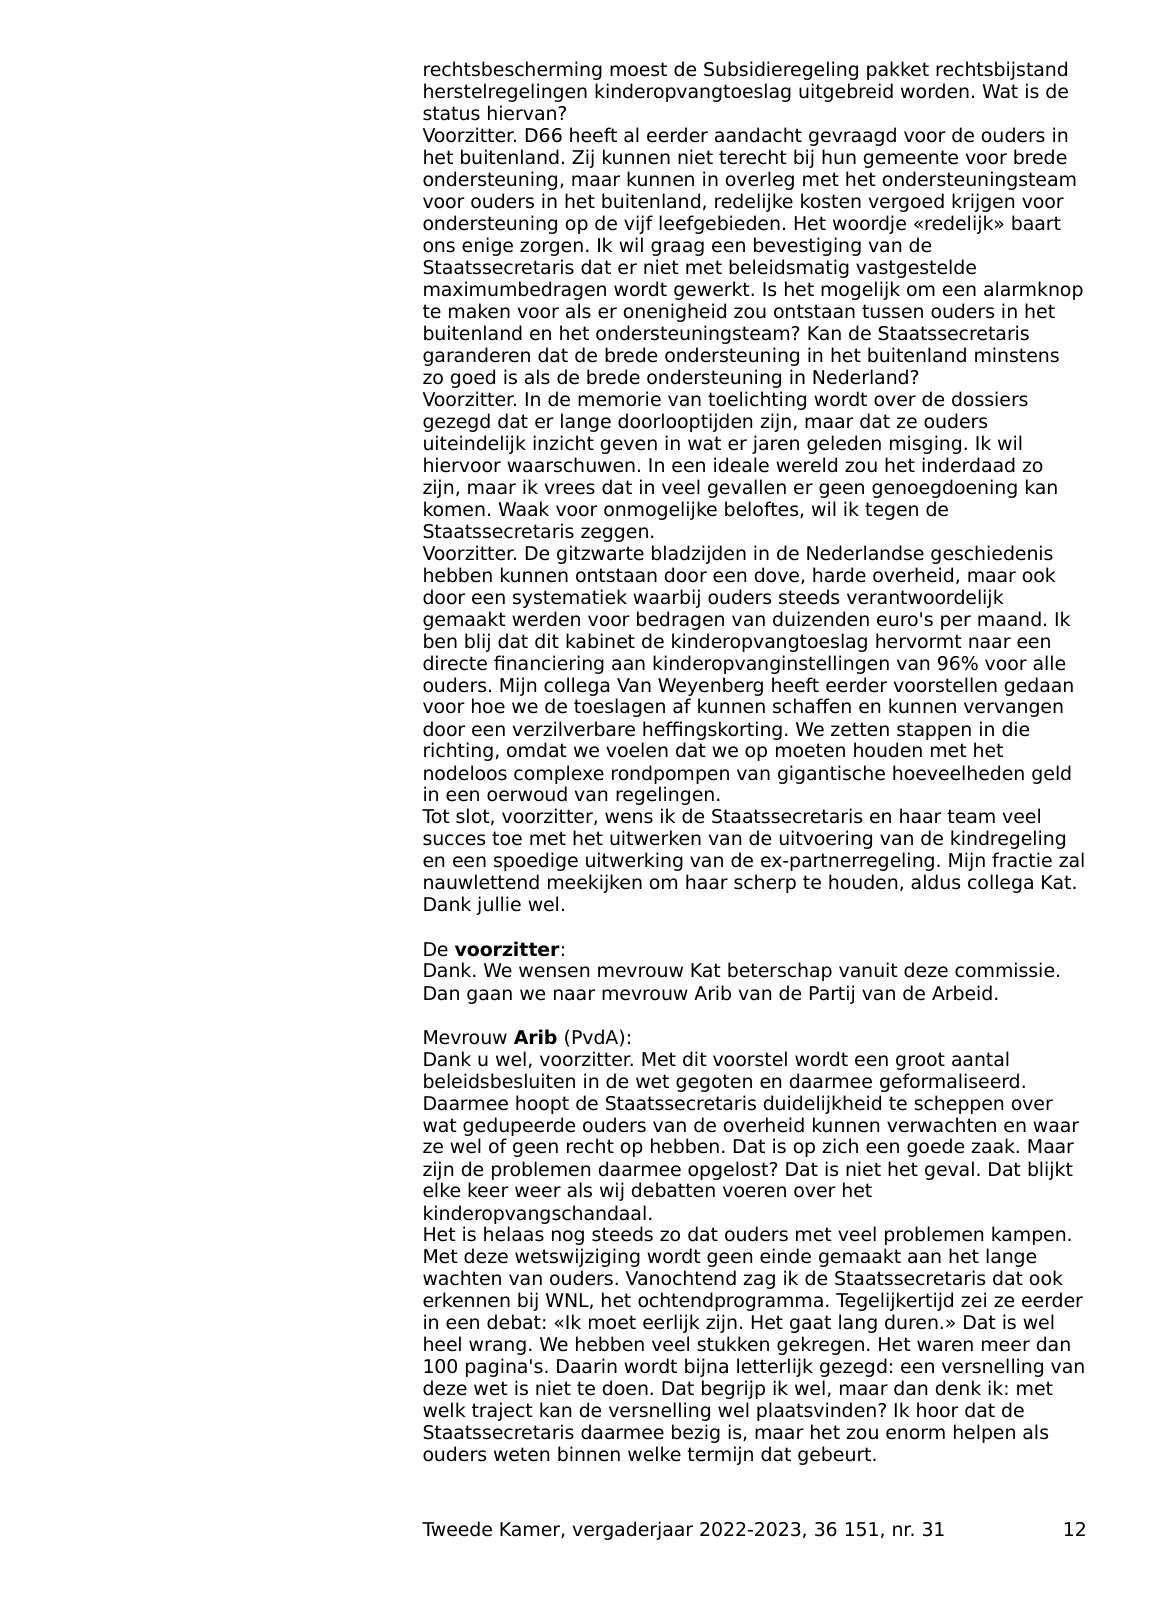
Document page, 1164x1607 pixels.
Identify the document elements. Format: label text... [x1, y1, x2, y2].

text Dan gaan we naar mevrouw Arib van de Partij van de Arbeid. [422, 982, 1087, 1004]
text rechtsbescherming moest de Subsidieregeling pakket rechtsbijstand herstelregelingen kinderopvangtoeslag uitgebreid worden. Wat is de status hiervan? [422, 59, 1087, 125]
text Tot slot, voorzitter, wens ik de Staatssecretaris en haar team veel succes toe met het uitwerken van de uitvoering van de kindregeling en een spoedige uitwerking van de ex-partnerregeling. Mijn fractie zal nauwlettend meekijken om haar scherp te houden, aldus collega Kat. [422, 806, 1087, 894]
text De voorzitter: [422, 938, 1087, 960]
text Voorzitter. D66 heeft al eerder aandacht gevraagd voor de ouders in het buitenland. Zij kunnen niet terecht bij hun gemeente voor brede ondersteuning, maar kunnen in overleg met het ondersteuningsteam voor ouders in het buitenland, redelijke kosten vergoed krijgen voor ondersteuning op de vijf leefgebieden. Het woordje «redelijk» baart ons enige zorgen. Ik wil graag een bevestiging van de Staatssecretaris dat er niet met beleidsmatig vastgestelde maximumbedragen wordt gewerkt. Is het mogelijk om een alarmknop te maken voor als er onenigheid zou ontstaan tussen ouders in het buitenland en het ondersteuningsteam? Kan de Staatssecretaris garanderen dat de brede ondersteuning in het buitenland minstens zo goed is als de brede ondersteuning in Nederland? [422, 125, 1087, 389]
text Het is helaas nog steeds zo dat ouders met veel problemen kampen. Met deze wetswijziging wordt geen einde gemaakt aan het lange wachten van ouders. Vanochtend zag ik de Staatssecretaris dat ook erkennen bij WNL, het ochtendprogramma. Tegelijkertijd zei ze eerder in een debat: «Ik moet eerlijk zijn. Het gaat lang duren.» Dat is wel heel wrang. We hebben veel stukken gekregen. Het waren meer dan 100 pagina's. Daarin wordt bijna letterlijk gezegd: een versnelling van deze wet is niet te doen. Dat begrijp ik wel, maar dan denk ik: met welk traject kan de versnelling wel plaatsvinden? Ik hoor dat de Staatssecretaris daarmee bezig is, maar het zou enorm helpen als ouders weten binnen welke termijn dat gebeurt. [422, 1224, 1087, 1466]
text Dank. We wensen mevrouw Kat beterschap vanuit deze commissie. [422, 960, 1087, 982]
text Dank u wel, voorzitter. Met dit voorstel wordt een groot aantal beleidsbesluiten in de wet gegoten en daarmee geformaliseerd. Daarmee hoopt de Staatssecretaris duidelijkheid te scheppen over wat gedupeerde ouders van de overheid kunnen verwachten en waar ze wel of geen recht op hebben. Dat is op zich een goede zaak. Maar zijn de problemen daarmee opgelost? Dat is niet het geval. Dat blijkt elke keer weer als wij debatten voeren over het kinderopvangschandaal. [422, 1048, 1087, 1224]
text Dank jullie wel. [422, 894, 1087, 916]
text Voorzitter. In de memorie van toelichting wordt over de dossiers gezegd dat er lange doorlooptijden zijn, maar dat ze ouders uiteindelijk inzicht geven in wat er jaren geleden misging. Ik wil hiervoor waarschuwen. In een ideale wereld zou het inderdaad zo zijn, maar ik vrees dat in veel gevallen er geen genoegdoening kan komen. Waak voor onmogelijke beloftes, wil ik tegen de Staatssecretaris zeggen. [422, 389, 1087, 543]
text Mevrouw Arib (PvdA): [422, 1027, 1087, 1048]
text Voorzitter. De gitzwarte bladzijden in de Nederlandse geschiedenis hebben kunnen ontstaan door een dove, harde overheid, maar ook door een systematiek waarbij ouders steeds verantwoordelijk gemaakt werden voor bedragen van duizenden euro's per maand. Ik ben blij dat dit kabinet de kinderopvangtoeslag hervormt naar een directe financiering aan kinderopvanginstellingen van 96% voor alle ouders. Mijn collega Van Weyenberg heeft eerder voorstellen gedaan voor hoe we de toeslagen af kunnen schaffen en kunnen vervangen door een verzilverbare heffingskorting. We zetten stappen in die richting, omdat we voelen dat we op moeten houden met het nodeloos complexe rondpompen van gigantische hoeveelheden geld in een oerwoud van regelingen. [422, 543, 1087, 806]
